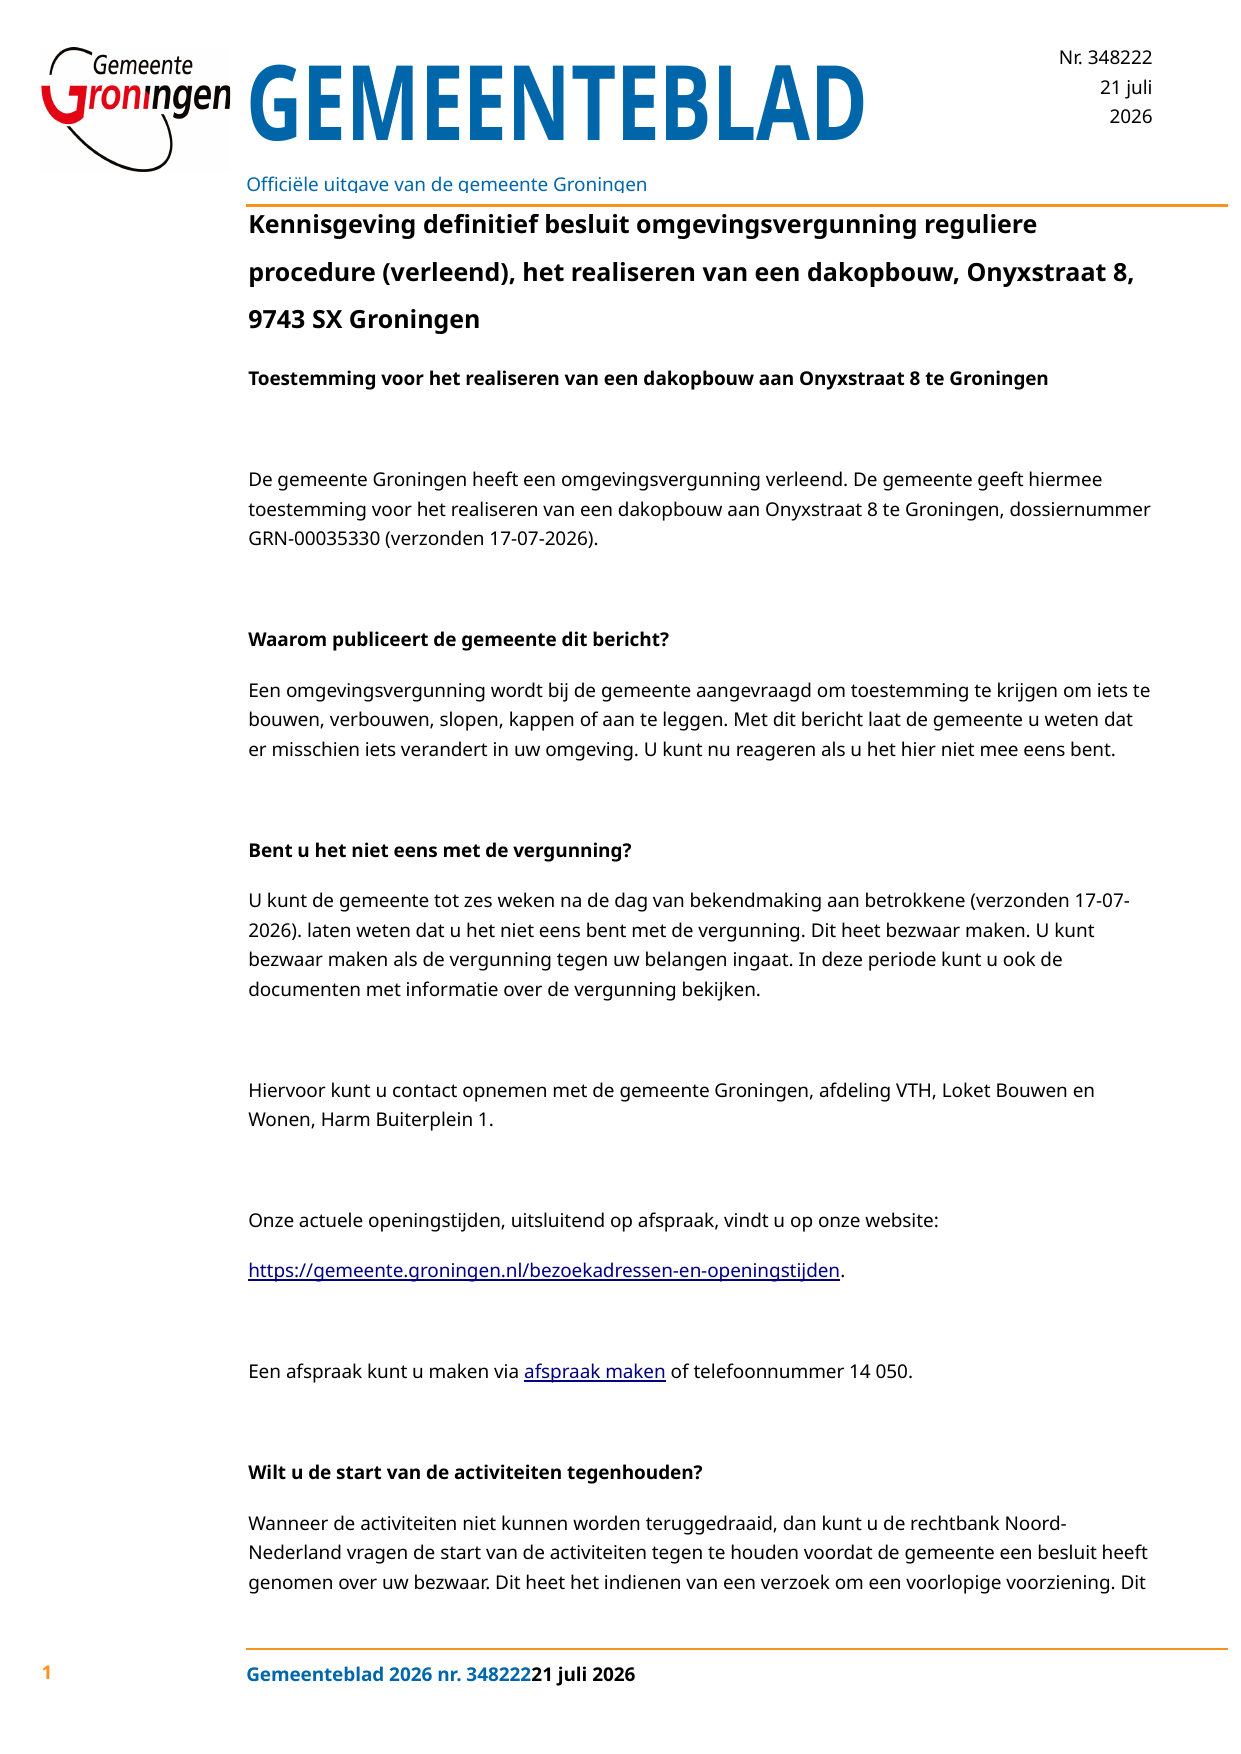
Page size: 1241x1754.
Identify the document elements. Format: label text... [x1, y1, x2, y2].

text U kunt de gemeente tot zes weken na de dag van bekendmaking aan betrokkene (verzonden 17-07-2026). laten weten dat u het niet eens bent met de vergunning. Dit heet bezwaar maken. U kunt bezwaar maken als de vergunning tegen uw belangen ingaat. In deze periode kunt u ook de documenten met informatie over de vergunning bekijken. [248, 887, 1152, 1002]
text Hiervoor kunt u contact opnemen met de gemeente Groningen, afdeling VTH, Loket Bouwen en Wonen, Harm Buiterplein 1. [248, 1077, 1152, 1132]
text Bent u het niet eens met de vergunning? [248, 837, 1152, 862]
text Een omgevingsvergunning wordt bij de gemeente aangevraagd om toestemming te krijgen om iets te bouwen, verbouwen, slopen, kappen of aan te leggen. Met dit bericht laat de gemeente u weten dat er misschien iets verandert in uw omgeving. U kunt nu reageren als u het hier niet mee eens bent. [248, 677, 1152, 762]
text Toestemming voor het realiseren van een dakopbouw aan Onyxstraat 8 te Groningen [248, 366, 1152, 391]
text Wanneer de activiteiten niet kunnen worden teruggedraaid, dan kunt u de rechtbank Noord-Nederland vragen de start van de activiteiten tegen te houden voordat de gemeente een besluit heeft genomen over uw bezwaar. Dit heet het indienen van een verzoek om een voorlopige voorziening. Dit [248, 1510, 1152, 1594]
text https://gemeente.groningen.nl/bezoekadressen-en-openingstijden. [248, 1258, 1152, 1283]
text Onze actuele openingstijden, uitsluitend op afspraak, vindt u op onze website: [248, 1207, 1152, 1233]
picture [41, 47, 231, 172]
text Een afspraak kunt u maken via afspraak maken of telefoonnummer 14 050. [248, 1358, 1152, 1384]
text Wilt u de start van de activiteiten tegenhouden? [248, 1459, 1152, 1485]
text De gemeente Groningen heeft een omgevingsvergunning verleend. De gemeente geeft hiermee toestemming voor het realiseren van een dakopbouw aan Onyxstraat 8 te Groningen, dossiernummer GRN-00035330 (verzonden 17-07-2026). [248, 466, 1152, 551]
text Kennisgeving definitief besluit omgevingsvergunning reguliere procedure (verleend), het realiseren van een dakopbouw, Onyxstraat 8, 9743 SX Groningen [248, 207, 1152, 336]
text Waarom publiceert de gemeente dit bericht? [248, 626, 1152, 652]
